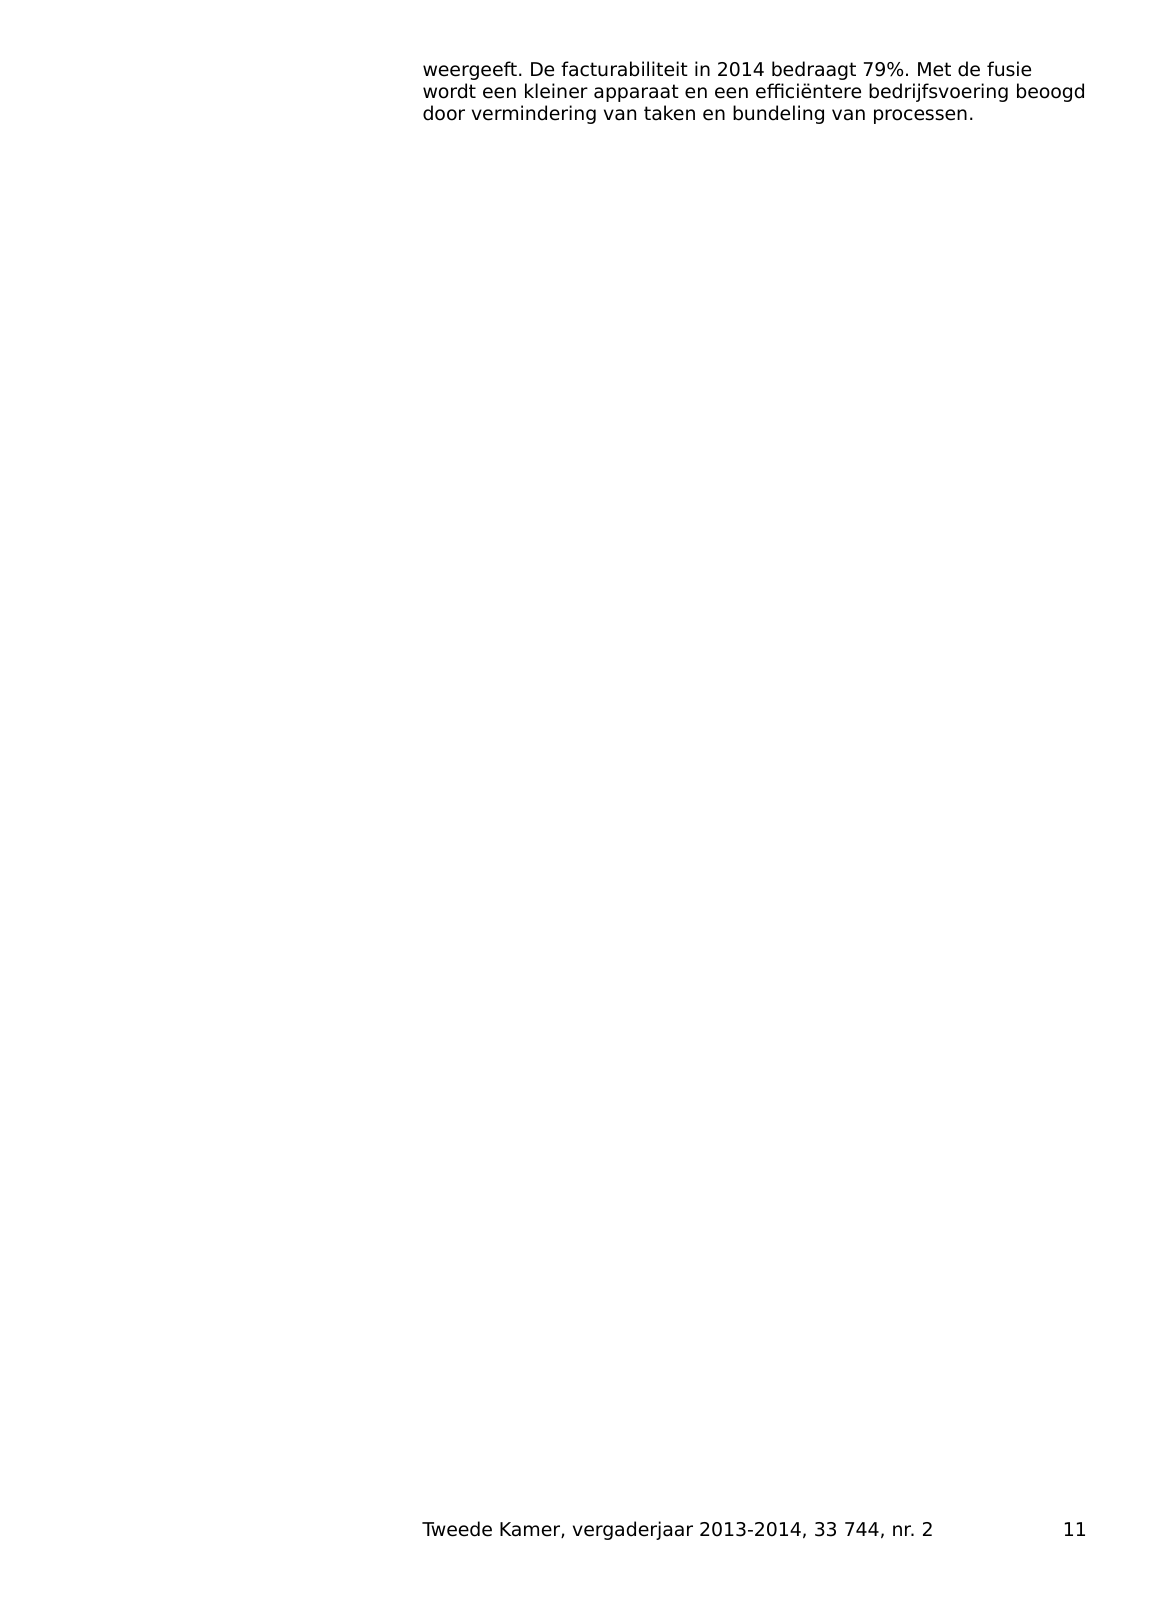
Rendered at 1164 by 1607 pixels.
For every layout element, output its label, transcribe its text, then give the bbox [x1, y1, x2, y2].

text weergeeft. De facturabiliteit in 2014 bedraagt 79%. Met de fusie wordt een kleiner apparaat en een efficiëntere bedrijfsvoering beoogd door vermindering van taken en bundeling van processen. [422, 59, 1087, 125]
